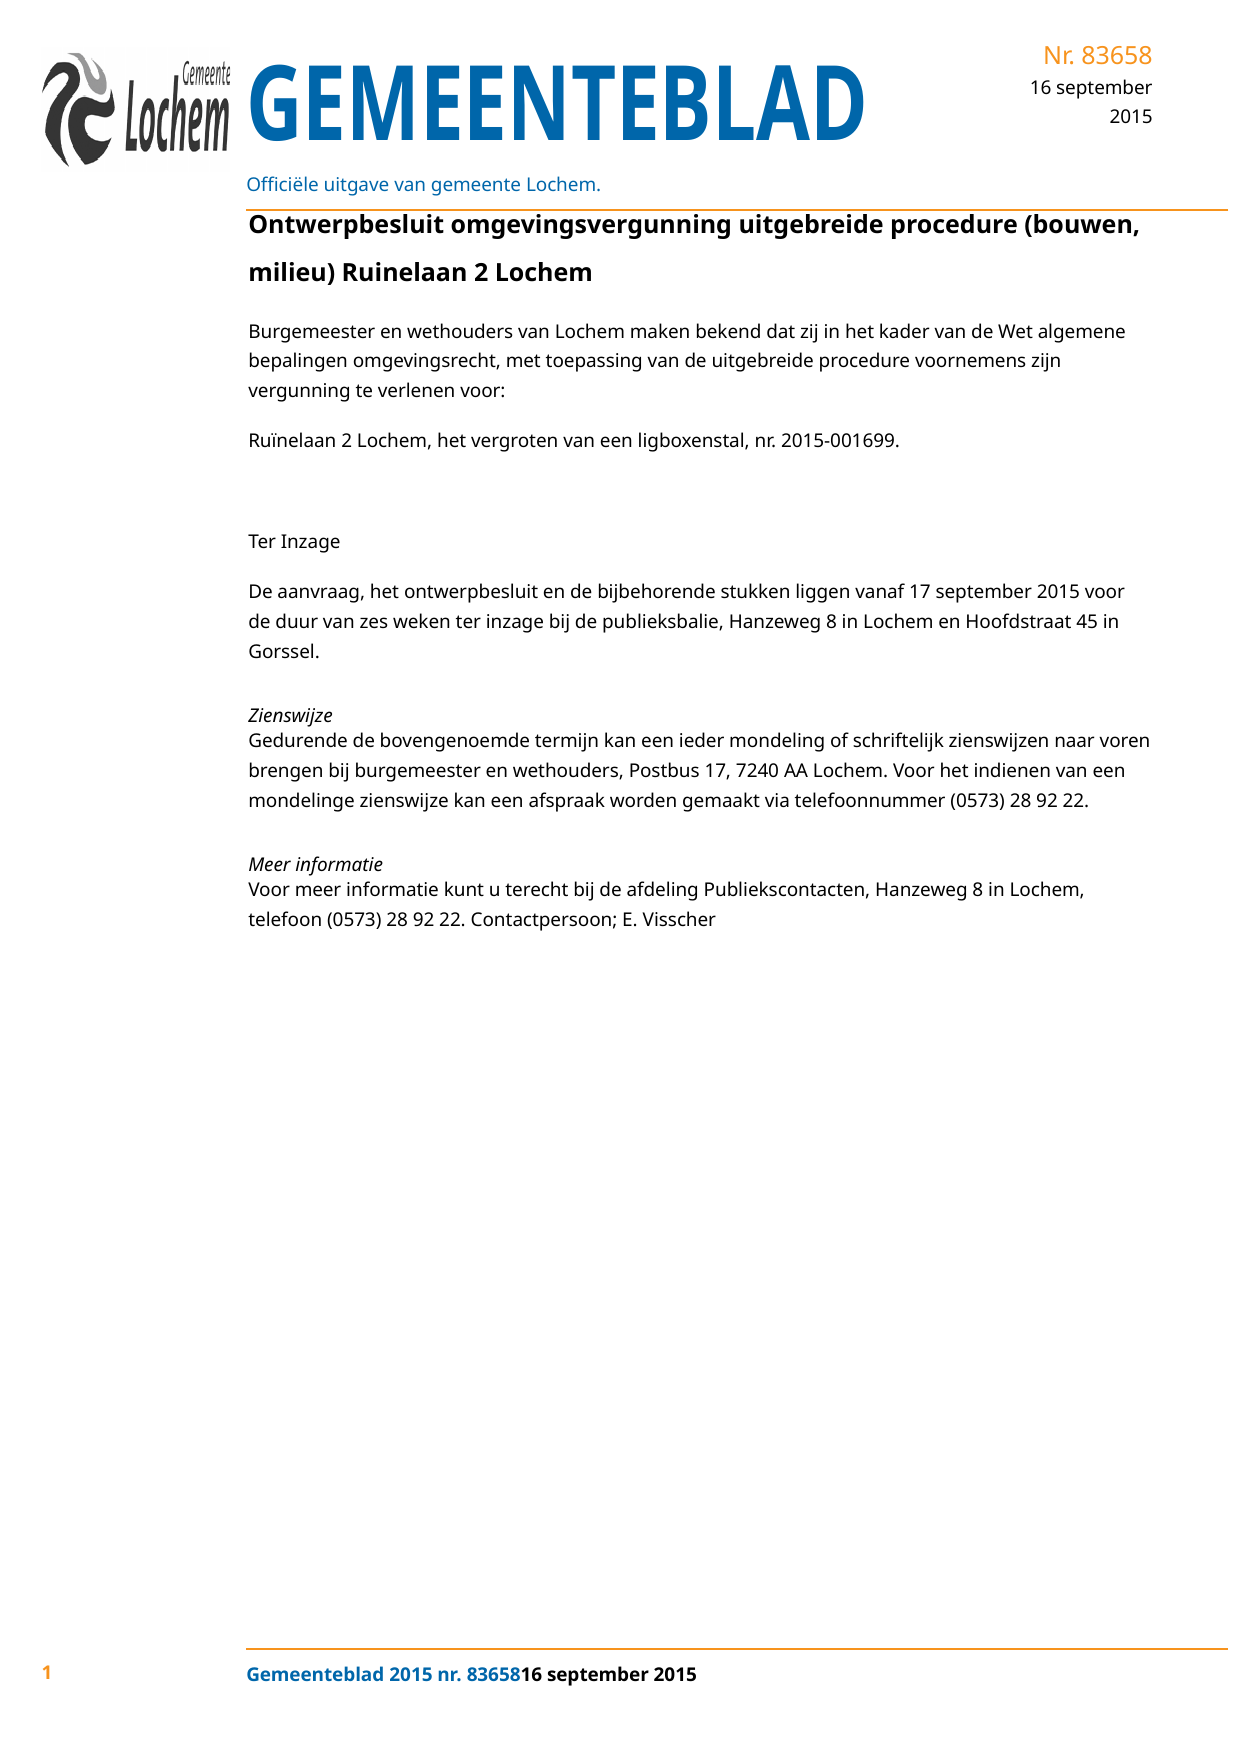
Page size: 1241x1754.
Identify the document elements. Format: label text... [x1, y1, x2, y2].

text De aanvraag, het ontwerpbesluit en de bijbehorende stukken liggen vanaf 17 september 2015 voor de duur van zes weken ter inzage bij de publieksbalie, Hanzeweg 8 in Lochem en Hoofdstraat 45 in Gorssel. [248, 579, 1152, 664]
text Ruïnelaan 2 Lochem, het vergroten van een ligboxenstal, nr. 2015-001699. [248, 427, 1152, 453]
text Meer informatie [248, 851, 1152, 876]
picture [41, 47, 231, 172]
text Burgemeester en wethouders van Lochem maken bekend dat zij in het kader van de Wet algemene bepalingen omgevingsrecht, met toepassing van de uitgebreide procedure voornemens zijn vergunning te verlenen voor: [248, 318, 1152, 403]
text Zienswijze [248, 702, 1152, 728]
text Ter Inzage [248, 528, 1152, 554]
text Gedurende de bovengenoemde termijn kan een ieder mondeling of schriftelijk zienswijzen naar voren brengen bij burgemeester en wethouders, Postbus 17, 7240 AA Lochem. Voor het indienen van een mondelinge zienswijze kan een afspraak worden gemaakt via telefoonnummer (0573) 28 92 22. [248, 728, 1152, 812]
text Ontwerpbesluit omgevingsvergunning uitgebreide procedure (bouwen, milieu) Ruinelaan 2 Lochem [248, 211, 1152, 288]
text Voor meer informatie kunt u terecht bij de afdeling Publiekscontacten, Hanzeweg 8 in Lochem, telefoon (0573) 28 92 22. Contactpersoon; E. Visscher [248, 876, 1152, 932]
